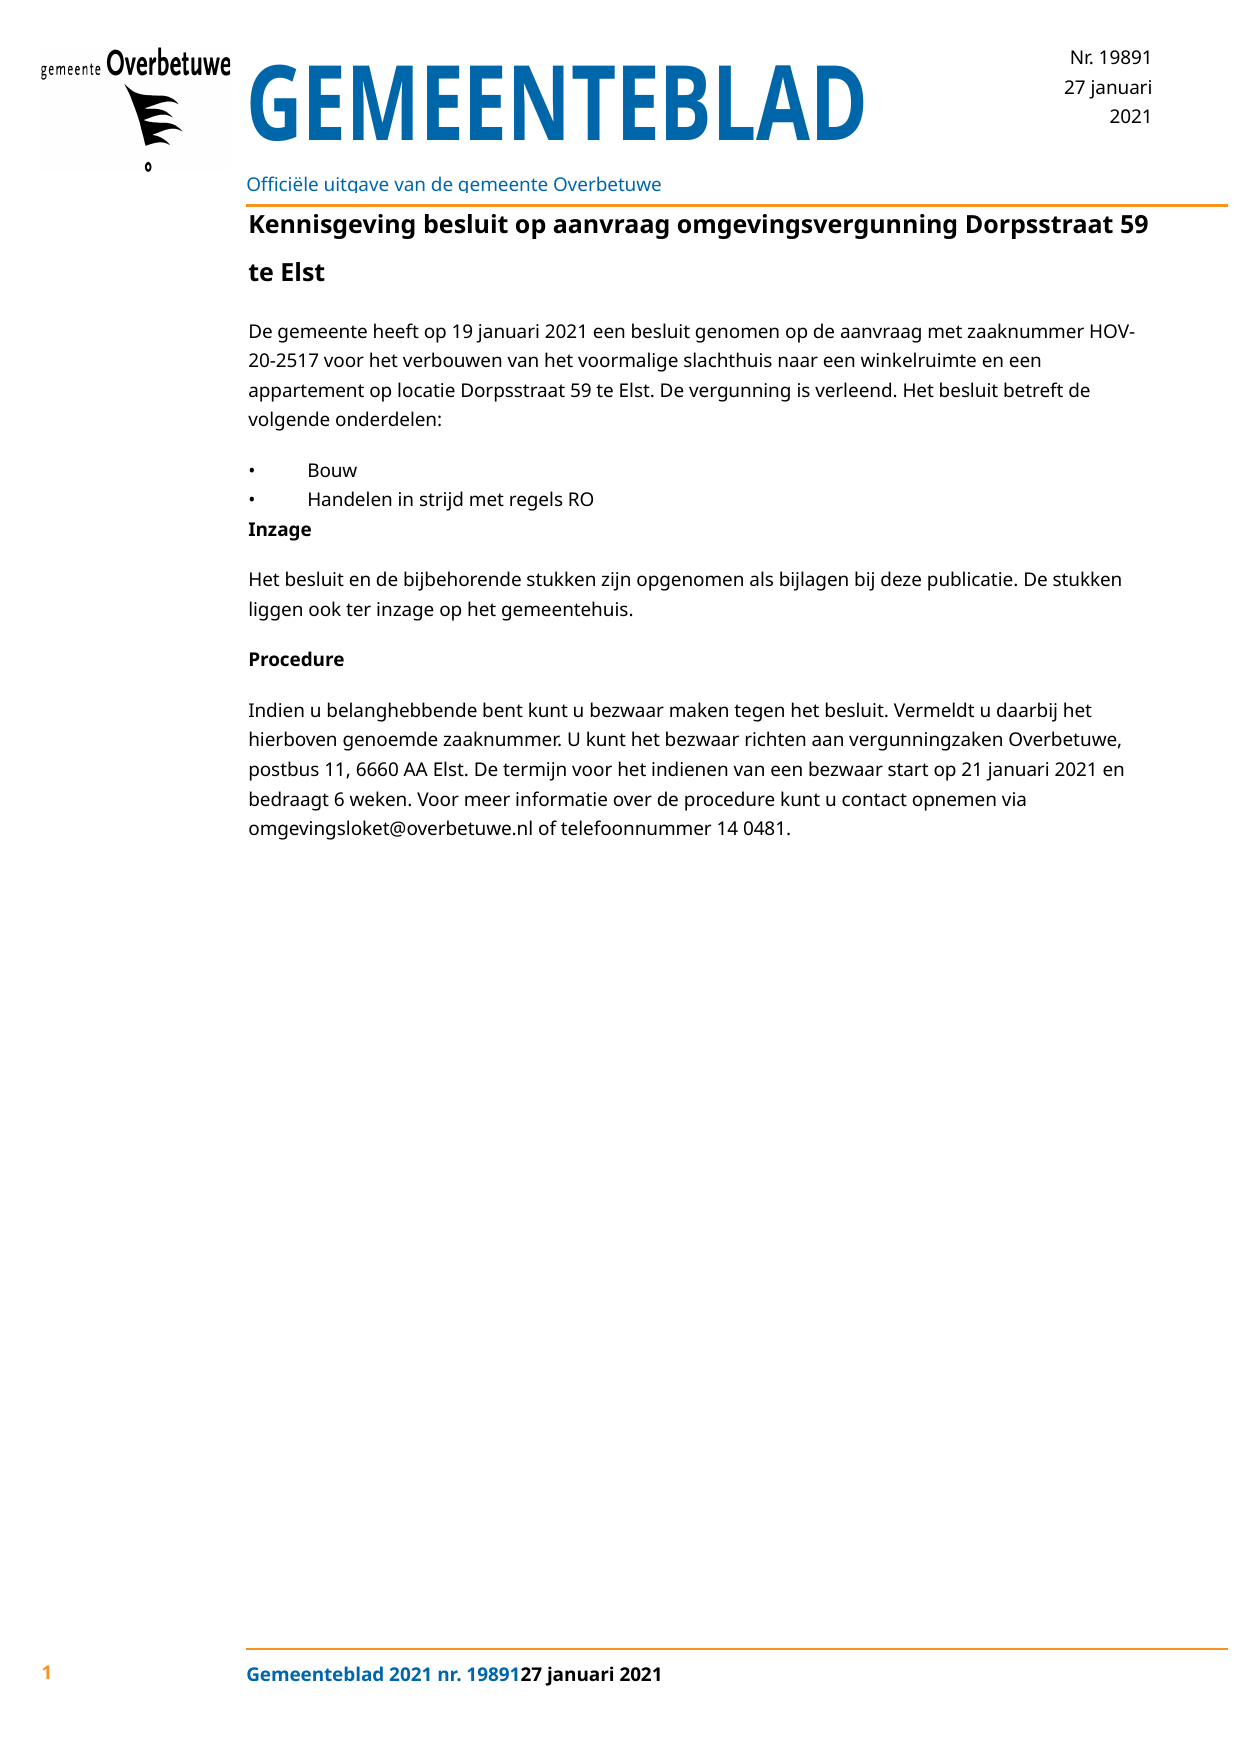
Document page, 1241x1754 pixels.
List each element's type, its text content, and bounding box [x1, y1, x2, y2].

text De gemeente heeft op 19 januari 2021 een besluit genomen op de aanvraag met zaaknummer HOV-20-2517 voor het verbouwen van het voormalige slachthuis naar een winkelruimte en een appartement op locatie Dorpsstraat 59 te Elst. De vergunning is verleend. Het besluit betreft de volgende onderdelen: [248, 318, 1152, 432]
text Procedure [248, 647, 1152, 672]
list Bouw [248, 457, 1152, 483]
text Het besluit en de bijbehorende stukken zijn opgenomen als bijlagen bij deze publicatie. De stukken liggen ook ter inzage op het gemeentehuis. [248, 567, 1152, 622]
text Kennisgeving besluit op aanvraag omgevingsvergunning Dorpsstraat 59 te Elst [248, 207, 1152, 288]
text Indien u belanghebbende bent kunt u bezwaar maken tegen het besluit. Vermeldt u daarbij het hierboven genoemde zaaknummer. U kunt het bezwaar richten aan vergunningzaken Overbetuwe, postbus 11, 6660 AA Elst. De termijn voor het indienen van een bezwaar start op 21 januari 2021 en bedraagt 6 weken. Voor meer informatie over de procedure kunt u contact opnemen via omgevingsloket@overbetuwe.nl of telefoonnummer 14 0481. [248, 697, 1152, 841]
list Handelen in strijd met regels RO [248, 487, 1152, 512]
picture [41, 47, 231, 172]
text Inzage [248, 516, 1152, 542]
